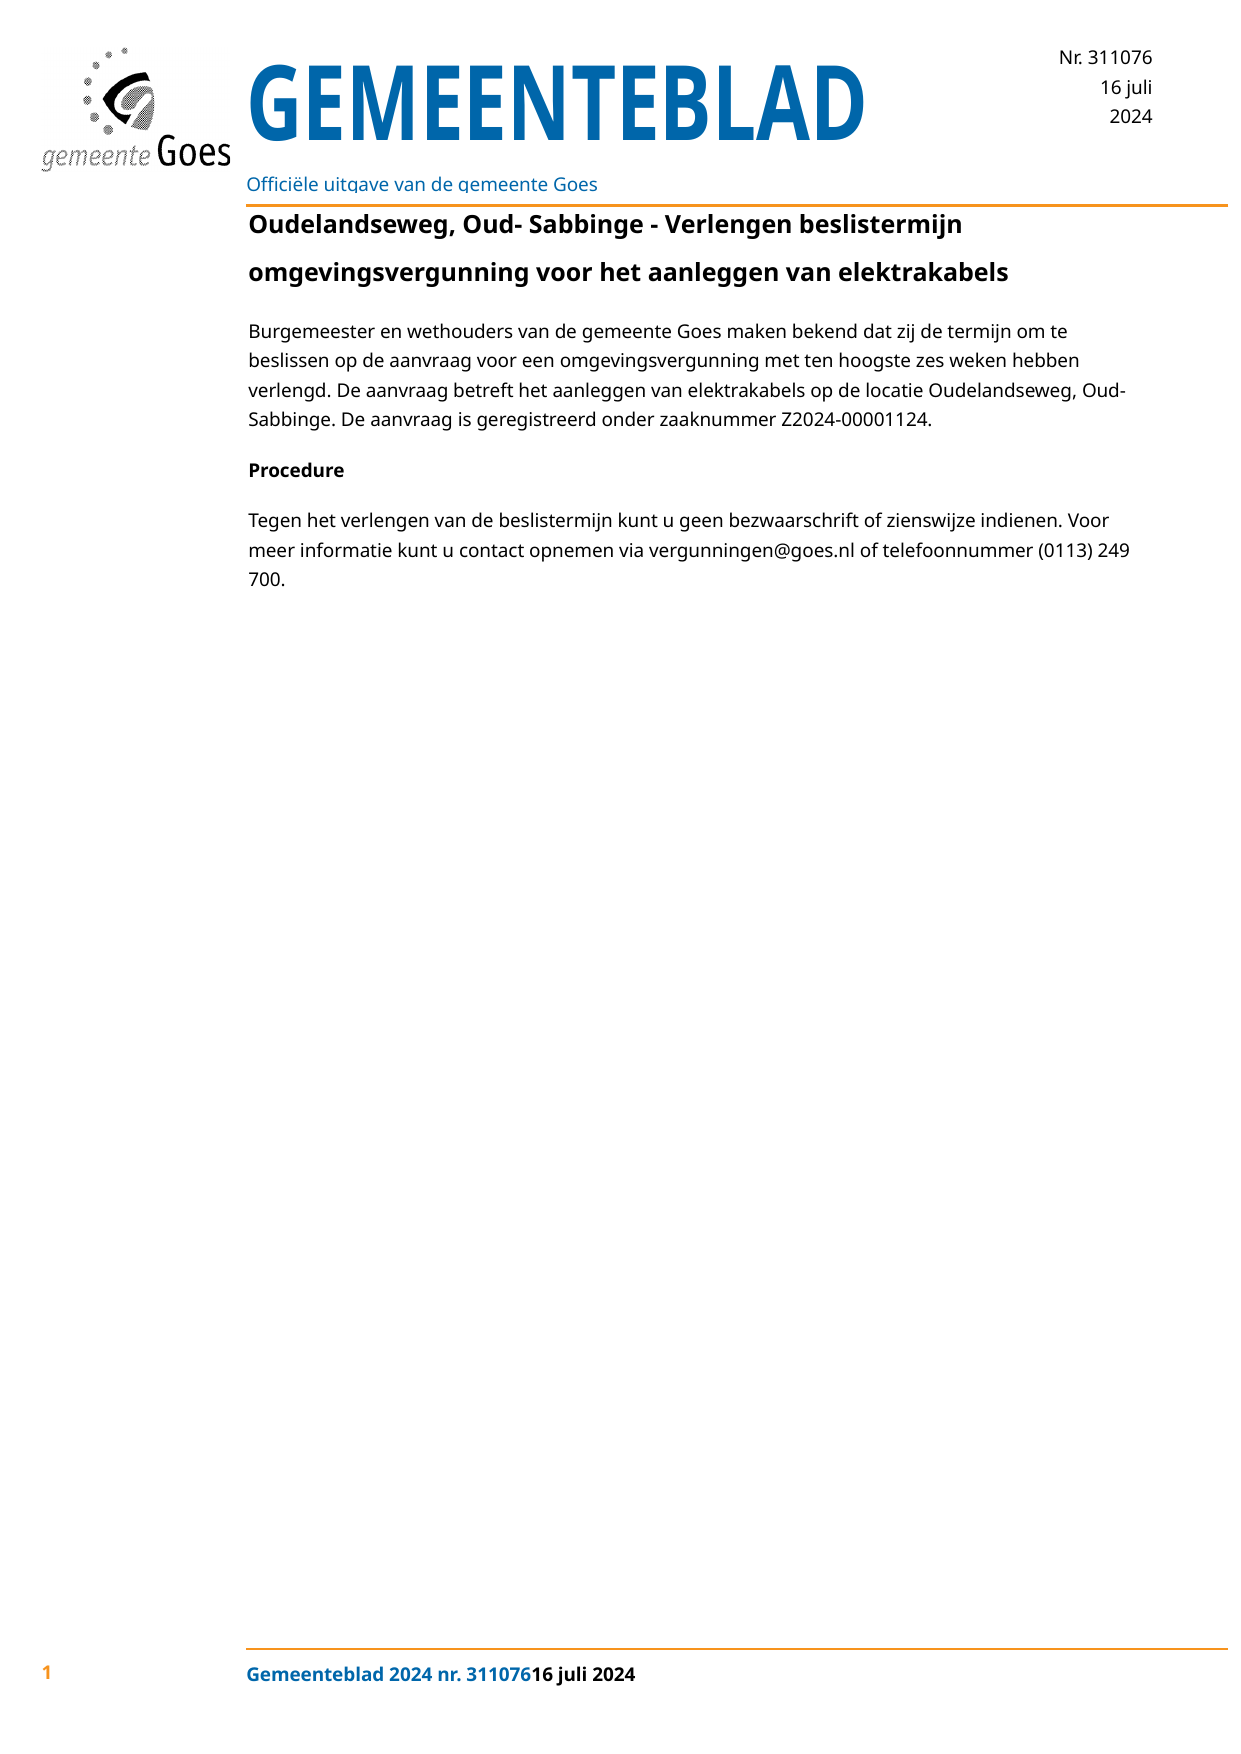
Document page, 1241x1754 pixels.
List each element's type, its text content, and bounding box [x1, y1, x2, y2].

text Burgemeester en wethouders van de gemeente Goes maken bekend dat zij de termijn om te beslissen op de aanvraag voor een omgevingsvergunning met ten hoogste zes weken hebben verlengd. De aanvraag betreft het aanleggen van elektrakabels op de locatie Oudelandseweg, Oud- Sabbinge. De aanvraag is geregistreerd onder zaaknummer Z2024-00001124. [248, 318, 1152, 432]
text Oudelandseweg, Oud- Sabbinge - Verlengen beslistermijn omgevingsvergunning voor het aanleggen van elektrakabels [248, 207, 1152, 288]
text Tegen het verlengen van de beslistermijn kunt u geen bezwaarschrift of zienswijze indienen. Voor meer informatie kunt u contact opnemen via vergunningen@goes.nl of telefoonnummer (0113) 249 700. [248, 507, 1152, 592]
picture [41, 47, 231, 172]
text Procedure [248, 457, 1152, 483]
